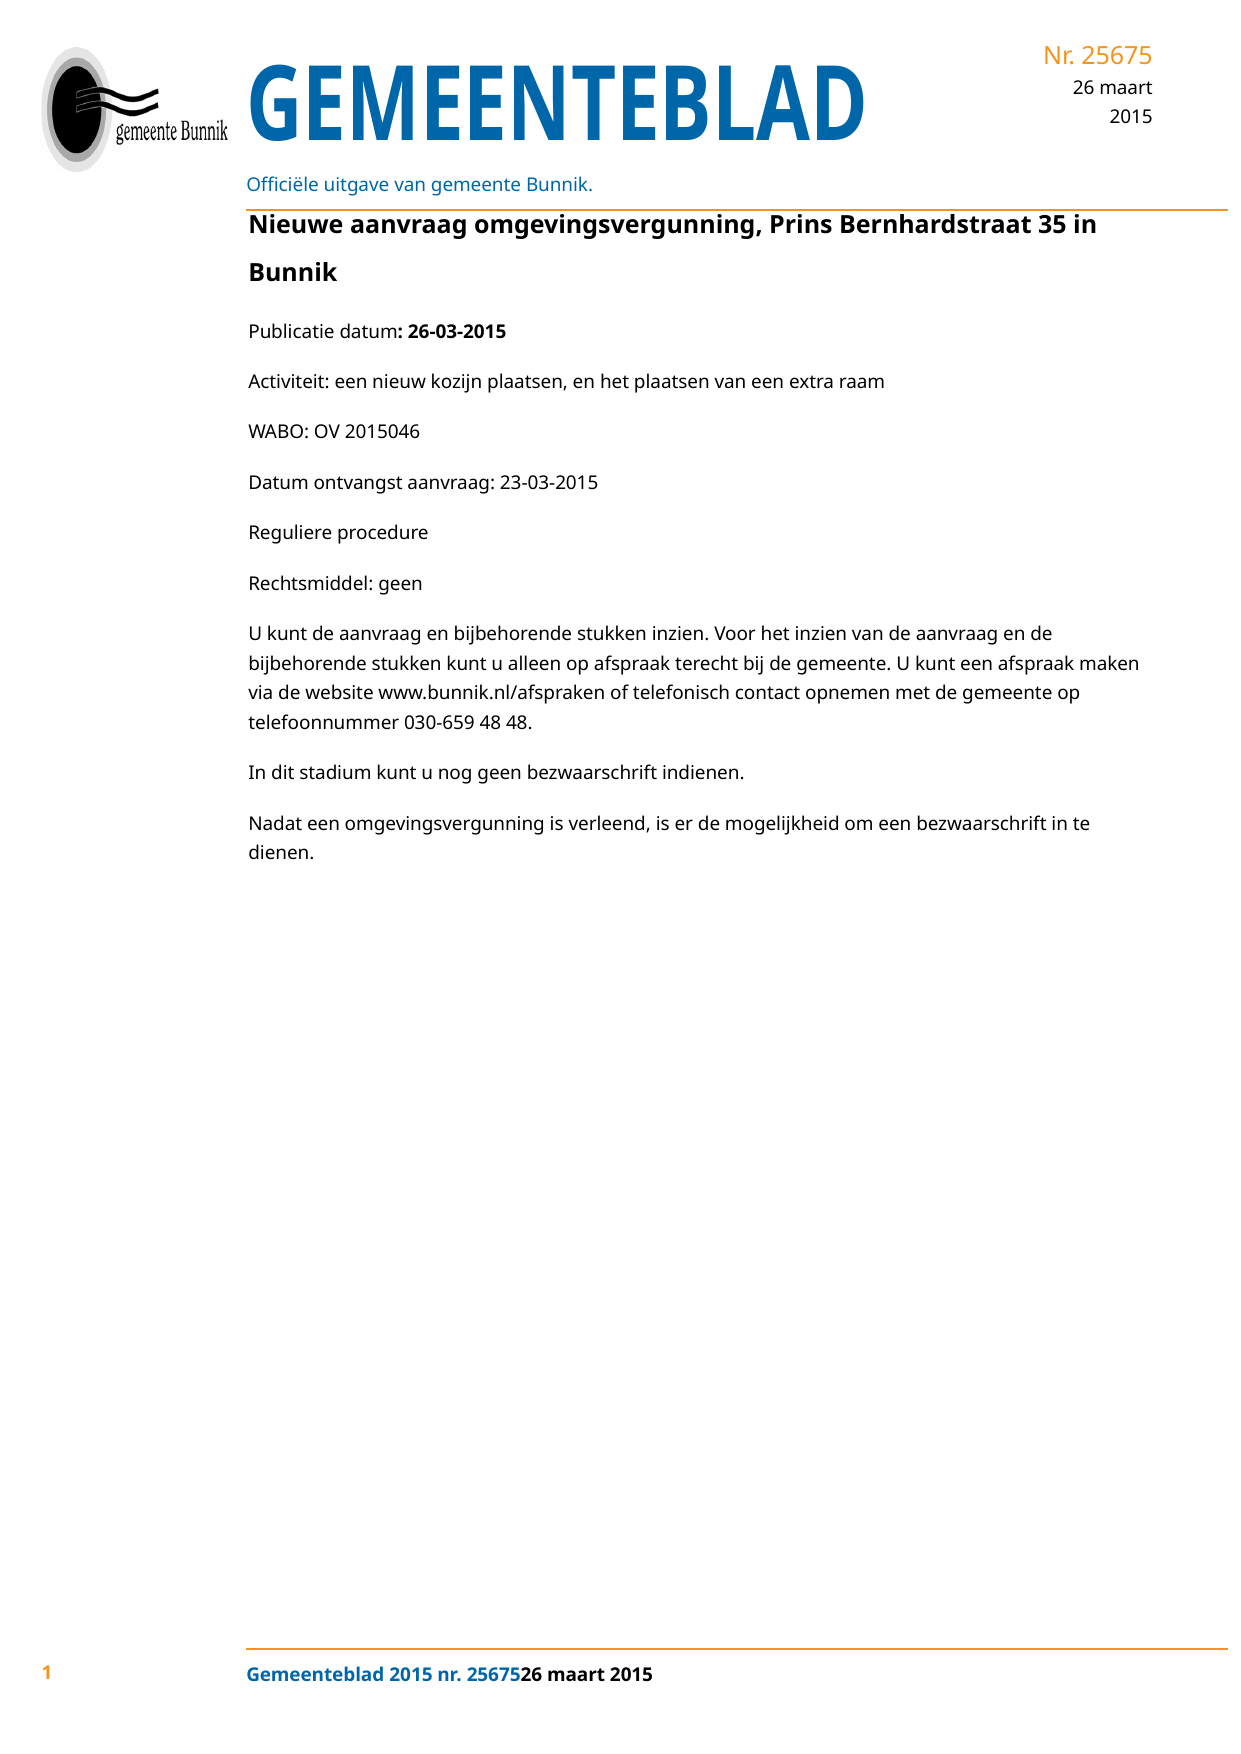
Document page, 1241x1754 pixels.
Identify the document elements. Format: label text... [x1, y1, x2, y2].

text Activiteit: een nieuw kozijn plaatsen, en het plaatsen van een extra raam [248, 368, 1152, 394]
text Nieuwe aanvraag omgevingsvergunning, Prins Bernhardstraat 35 in Bunnik [248, 211, 1152, 288]
picture [41, 47, 231, 172]
text Nadat een omgevingsvergunning is verleend, is er de mogelijkheid om een bezwaarschrift in te dienen. [248, 810, 1152, 865]
text WABO: OV 2015046 [248, 419, 1152, 444]
text Publicatie datum: 26-03-2015 [248, 318, 1152, 344]
text Rechtsmiddel: geen [248, 570, 1152, 596]
text Reguliere procedure [248, 519, 1152, 545]
text Datum ontvangst aanvraag: 23-03-2015 [248, 469, 1152, 495]
text U kunt de aanvraag en bijbehorende stukken inzien. Voor het inzien van de aanvraag en de bijbehorende stukken kunt u alleen op afspraak terecht bij de gemeente. U kunt een afspraak maken via de website www.bunnik.nl/afspraken of telefonisch contact opnemen met de gemeente op telefoonnummer 030-659 48 48. [248, 620, 1152, 735]
text In dit stadium kunt u nog geen bezwaarschrift indienen. [248, 759, 1152, 785]
